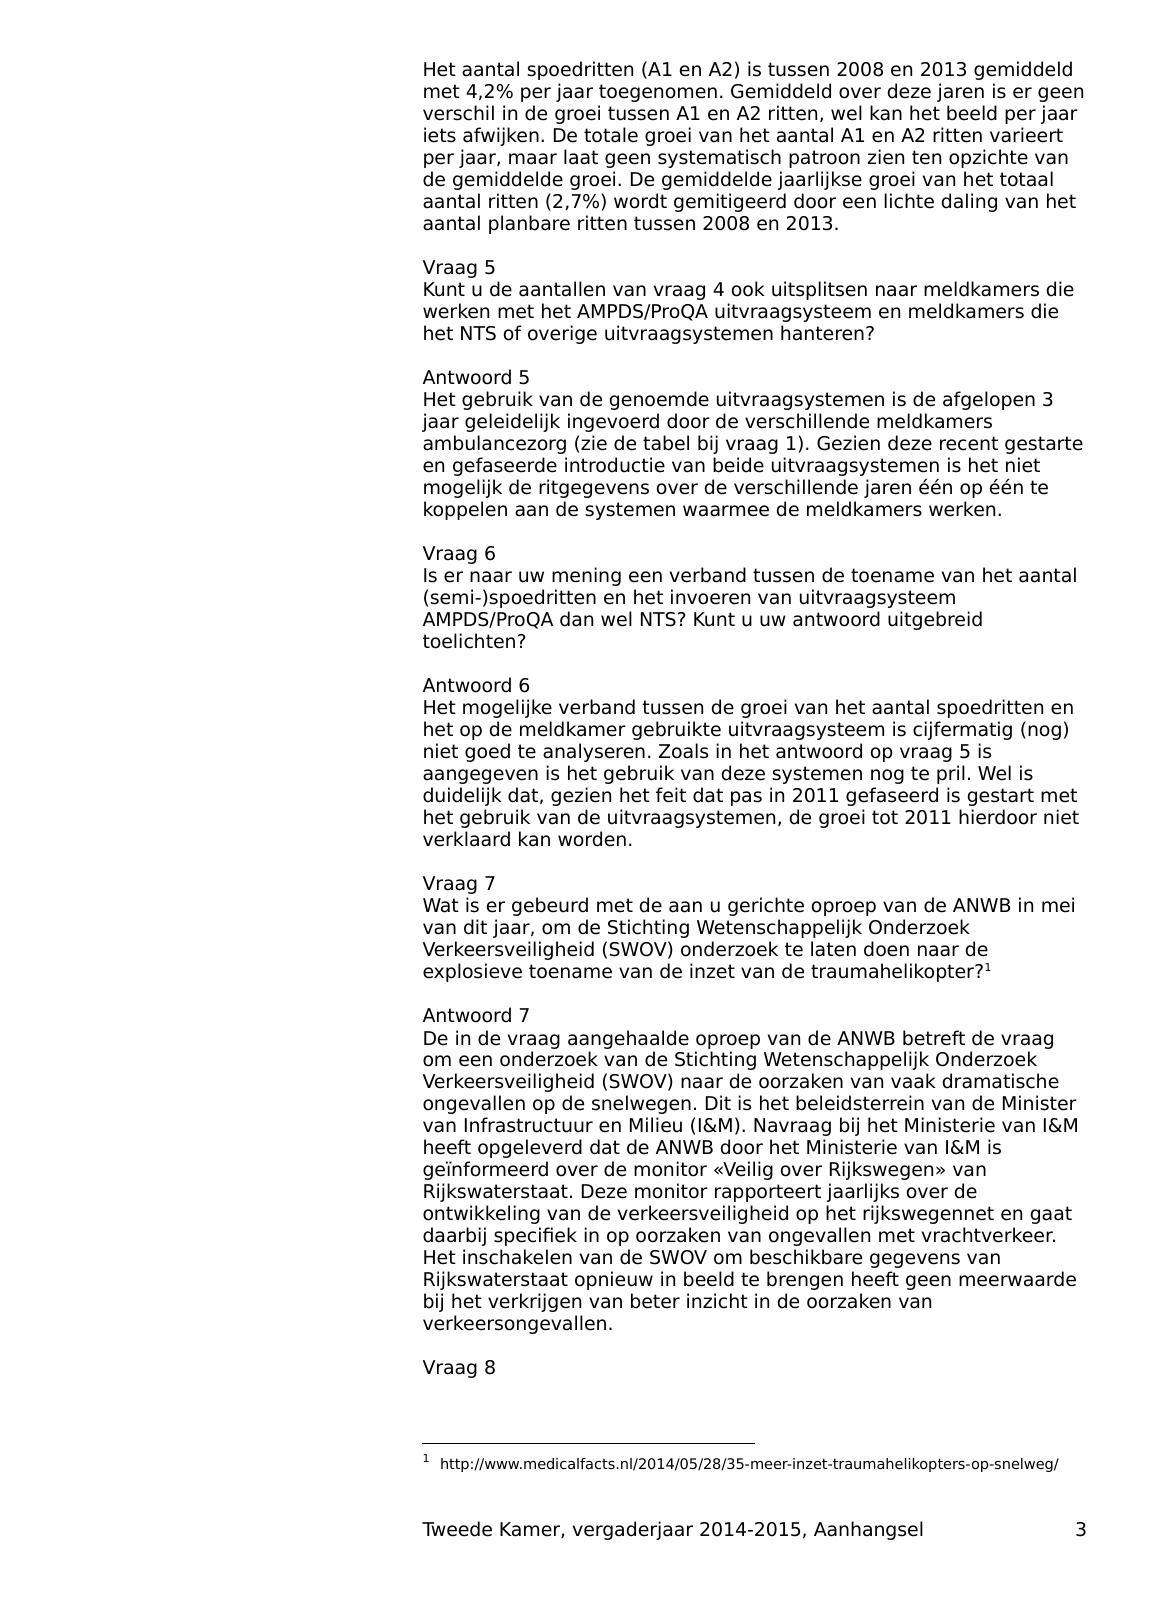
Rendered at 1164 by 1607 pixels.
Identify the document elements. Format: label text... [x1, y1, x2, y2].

text Wat is er gebeurd met de aan u gerichte oproep van de ANWB in mei van dit jaar, om de Stichting Wetenschappelijk Onderzoek Verkeersveiligheid (SWOV) onderzoek te laten doen naar de explosieve toename van de inzet van de traumahelikopter? [422, 895, 1087, 983]
text De in de vraag aangehaalde oproep van de ANWB betreft de vraag om een onderzoek van de Stichting Wetenschappelijk Onderzoek Verkeersveiligheid (SWOV) naar de oorzaken van vaak dramatische ongevallen op de snelwegen. Dit is het beleidsterrein van de Minister van Infrastructuur en Milieu (I&M). Navraag bij het Ministerie van I&M heeft opgeleverd dat de ANWB door het Ministerie van I&M is geïnformeerd over de monitor «Veilig over Rijkswegen» van Rijkswaterstaat. Deze monitor rapporteert jaarlijks over de ontwikkeling van de verkeersveiligheid op het rijkswegennet en gaat daarbij specifiek in op oorzaken van ongevallen met vrachtverkeer. Het inschakelen van de SWOV om beschikbare gegevens van Rijkswaterstaat opnieuw in beeld te brengen heeft geen meerwaarde bij het verkrijgen van beter inzicht in de oorzaken van verkeersongevallen. [422, 1027, 1087, 1335]
text Vraag 7 [422, 873, 1087, 895]
text http://www.medicalfacts.nl/2014/05/28/35-meer-inzet-traumahelikopters-op-snelweg/ [422, 1452, 1087, 1474]
text Vraag 8 [422, 1357, 1087, 1379]
text Antwoord 5 [422, 367, 1087, 389]
text Het gebruik van de genoemde uitvraagsystemen is de afgelopen 3 jaar geleidelijk ingevoerd door de verschillende meldkamers ambulancezorg (zie de tabel bij vraag 1). Gezien deze recent gestarte en gefaseerde introductie van beide uitvraagsystemen is het niet mogelijk de ritgegevens over de verschillende jaren één op één te koppelen aan de systemen waarmee de meldkamers werken. [422, 389, 1087, 521]
text Vraag 5 [422, 257, 1087, 279]
text Kunt u de aantallen van vraag 4 ook uitsplitsen naar meldkamers die werken met het AMPDS/ProQA uitvraagsysteem en meldkamers die het NTS of overige uitvraagsystemen hanteren? [422, 279, 1087, 345]
text Antwoord 6 [422, 675, 1087, 697]
text Het aantal spoedritten (A1 en A2) is tussen 2008 en 2013 gemiddeld met 4,2% per jaar toegenomen. Gemiddeld over deze jaren is er geen verschil in de groei tussen A1 en A2 ritten, wel kan het beeld per jaar iets afwijken. De totale groei van het aantal A1 en A2 ritten varieert per jaar, maar laat geen systematisch patroon zien ten opzichte van de gemiddelde groei. De gemiddelde jaarlijkse groei van het totaal aantal ritten (2,7%) wordt gemitigeerd door een lichte daling van het aantal planbare ritten tussen 2008 en 2013. [422, 59, 1087, 235]
text Antwoord 7 [422, 1005, 1087, 1027]
text Is er naar uw mening een verband tussen de toename van het aantal (semi-)spoedritten en het invoeren van uitvraagsysteem AMPDS/ProQA dan wel NTS? Kunt u uw antwoord uitgebreid toelichten? [422, 565, 1087, 653]
text Vraag 6 [422, 543, 1087, 565]
text Het mogelijke verband tussen de groei van het aantal spoedritten en het op de meldkamer gebruikte uitvraagsysteem is cijfermatig (nog) niet goed te analyseren. Zoals in het antwoord op vraag 5 is aangegeven is het gebruik van deze systemen nog te pril. Wel is duidelijk dat, gezien het feit dat pas in 2011 gefaseerd is gestart met het gebruik van de uitvraagsystemen, de groei tot 2011 hierdoor niet verklaard kan worden. [422, 697, 1087, 851]
